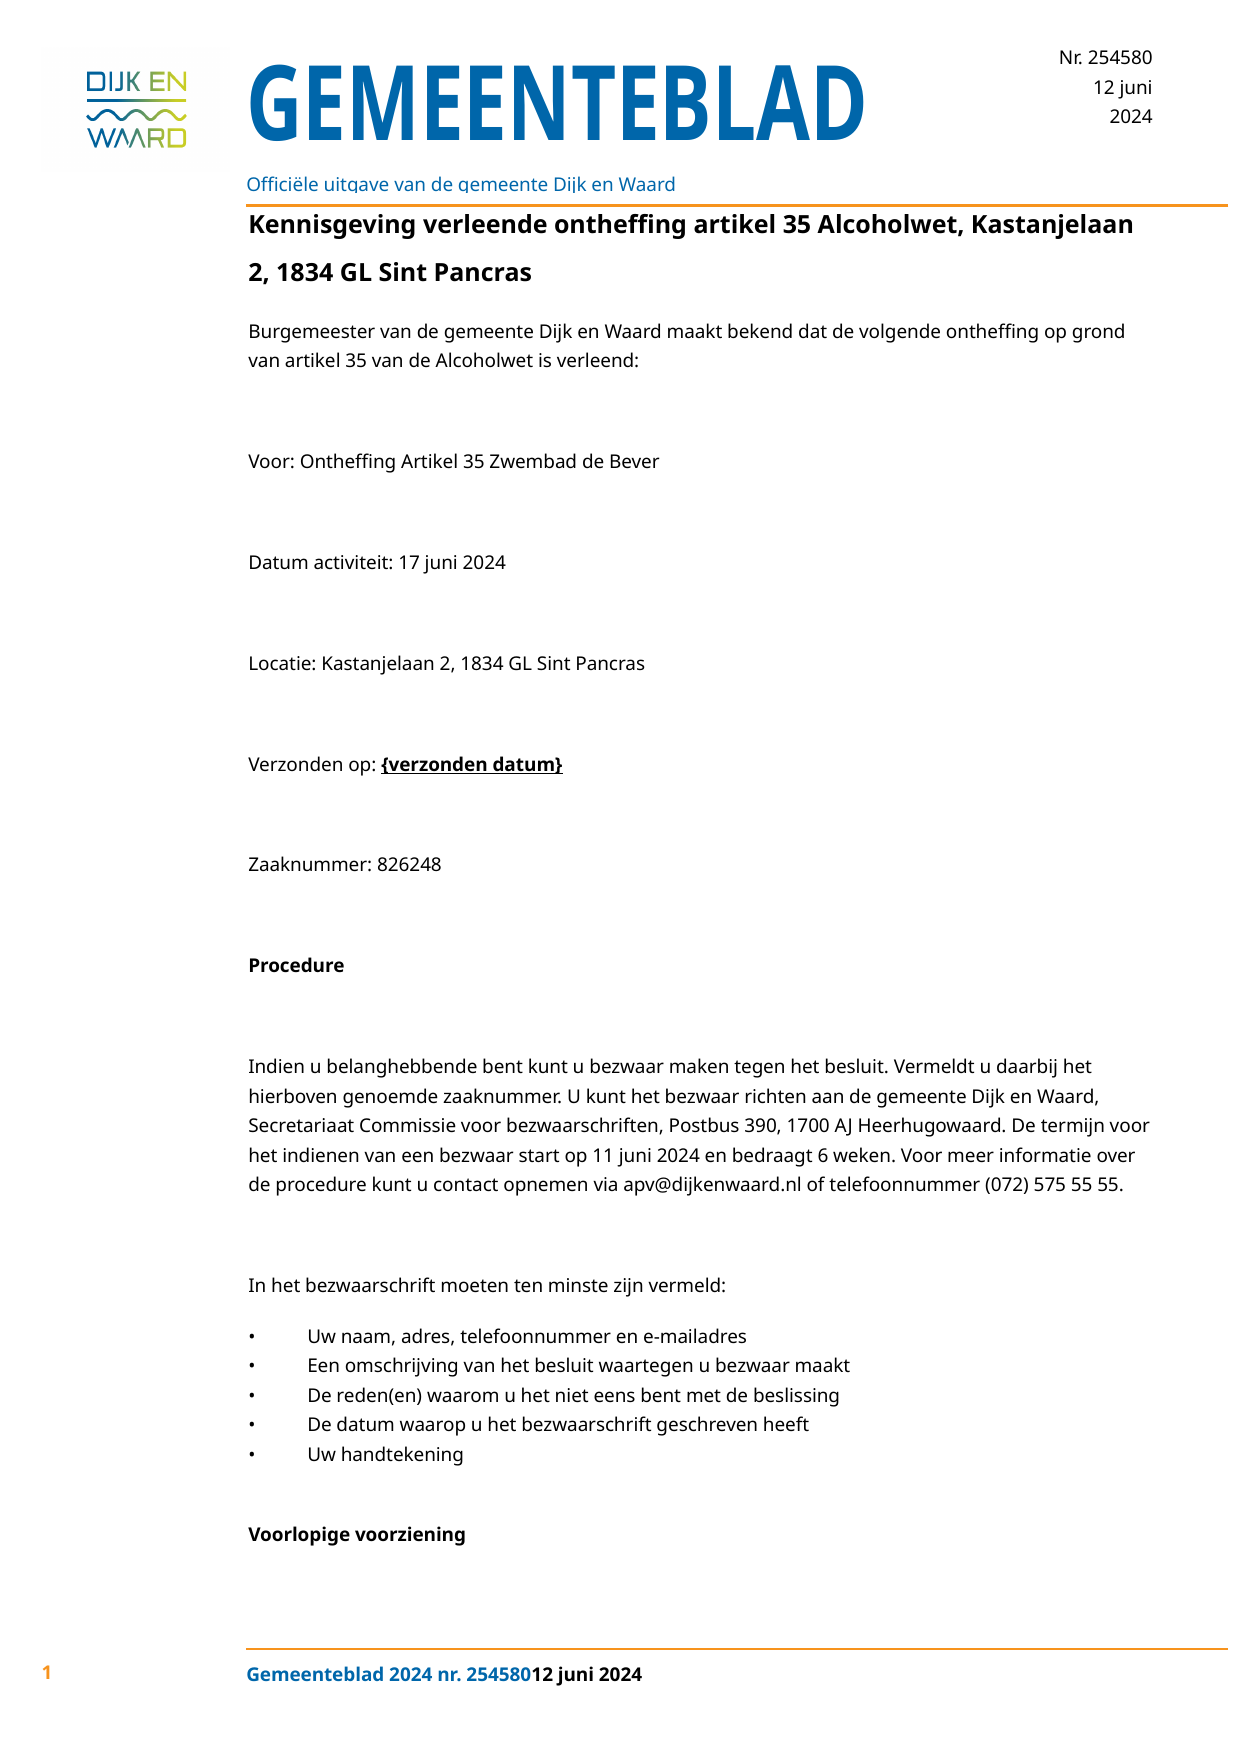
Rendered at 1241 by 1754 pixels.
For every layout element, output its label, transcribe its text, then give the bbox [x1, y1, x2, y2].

list Uw naam, adres, telefoonnummer en e-mailadres [248, 1323, 1152, 1349]
text Zaaknummer: 826248 [248, 852, 1152, 877]
text Burgemeester van de gemeente Dijk en Waard maakt bekend dat de volgende ontheffing op grond van artikel 35 van de Alcoholwet is verleend: [248, 318, 1152, 373]
text Procedure [248, 952, 1152, 978]
list Een omschrijving van het besluit waartegen u bezwaar maakt [248, 1352, 1152, 1378]
text Verzonden op: {verzonden datum} [248, 751, 1152, 777]
text Voorlopige voorziening [248, 1521, 1152, 1547]
text Voor: Ontheffing Artikel 35 Zwembad de Bever [248, 448, 1152, 474]
list De reden(en) waarom u het niet eens bent met de beslissing [248, 1382, 1152, 1408]
list De datum waarop u het bezwaarschrift geschreven heeft [248, 1412, 1152, 1437]
picture [41, 47, 231, 172]
text Kennisgeving verleende ontheffing artikel 35 Alcoholwet, Kastanjelaan 2, 1834 GL Sint Pancras [248, 207, 1152, 288]
text Locatie: Kastanjelaan 2, 1834 GL Sint Pancras [248, 650, 1152, 676]
text In het bezwaarschrift moeten ten minste zijn vermeld: [248, 1272, 1152, 1298]
list Uw handtekening [248, 1441, 1152, 1467]
text Indien u belanghebbende bent kunt u bezwaar maken tegen het besluit. Vermeldt u daarbij het hierboven genoemde zaaknummer. U kunt het bezwaar richten aan de gemeente Dijk en Waard, Secretariaat Commissie voor bezwaarschriften, Postbus 390, 1700 AJ Heerhugowaard. De termijn voor het indienen van een bezwaar start op 11 juni 2024 en bedraagt 6 weken. Voor meer informatie over de procedure kunt u contact opnemen via apv@dijkenwaard.nl of telefoonnummer (072) 575 55 55. [248, 1053, 1152, 1197]
text Datum activiteit: 17 juni 2024 [248, 549, 1152, 575]
